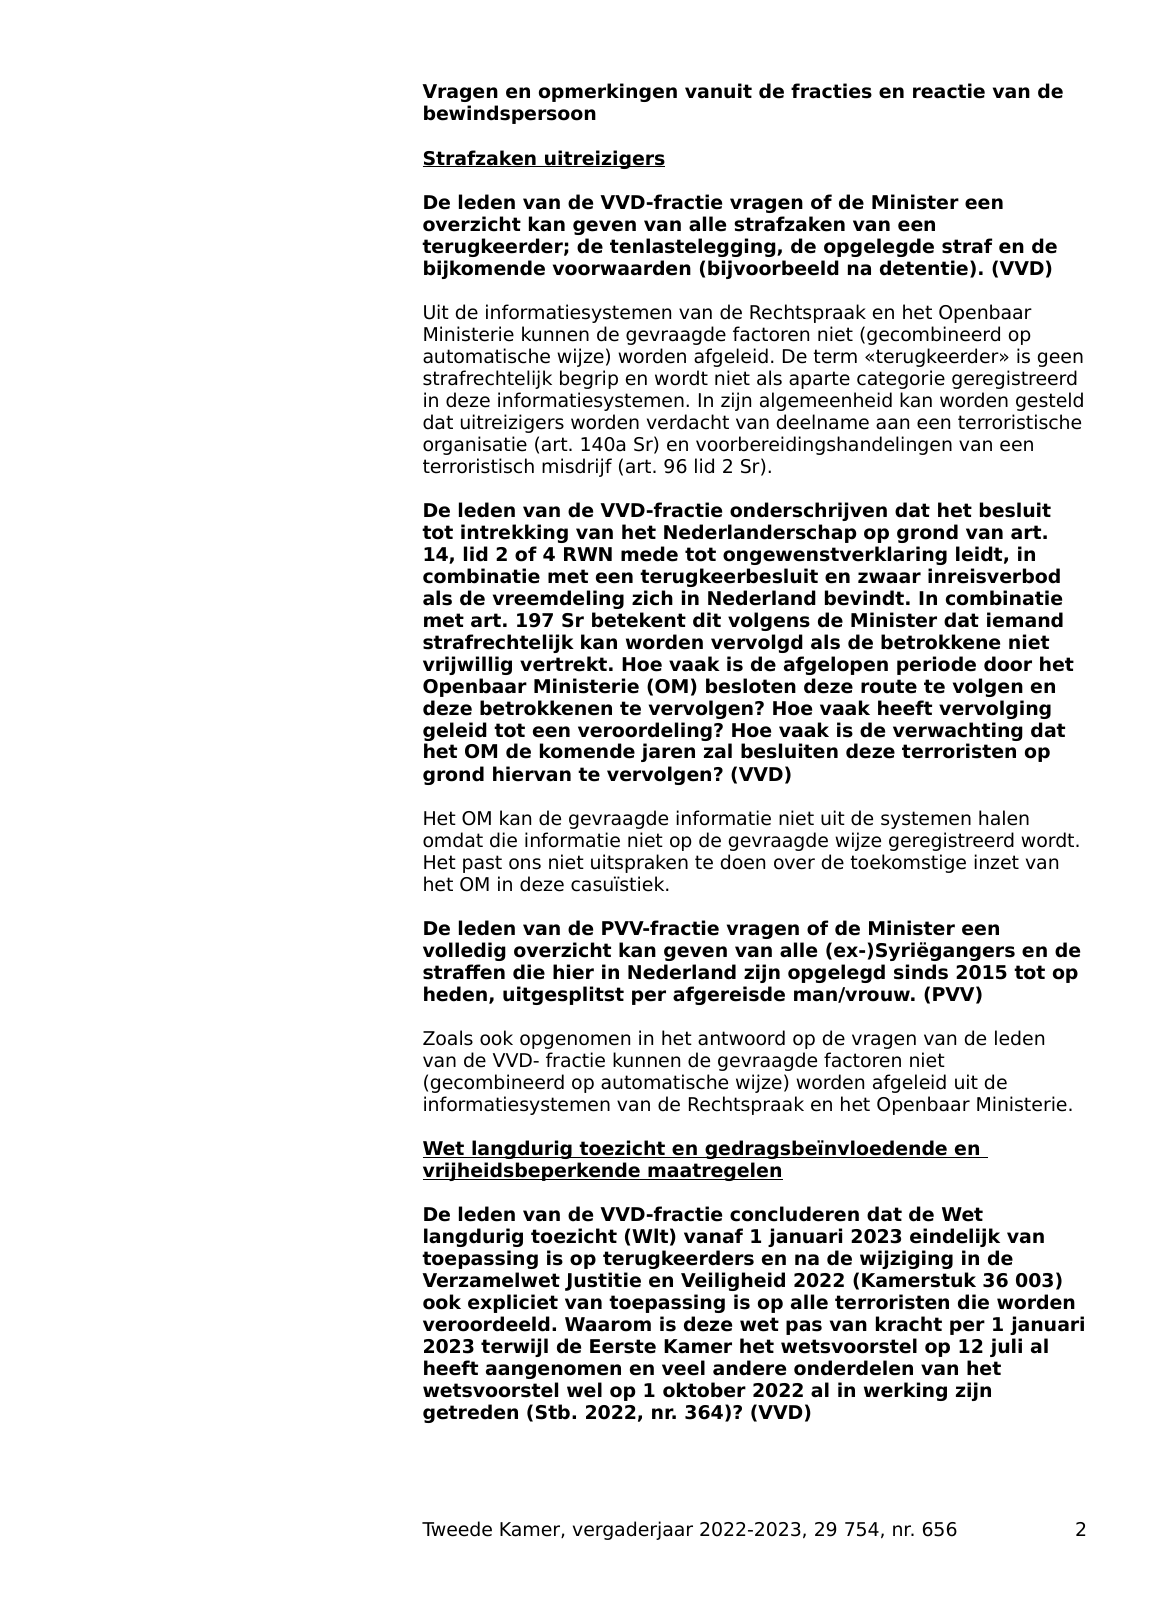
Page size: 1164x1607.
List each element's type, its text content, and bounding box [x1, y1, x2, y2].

subtitle Strafzaken uitreizigers [422, 147, 1087, 169]
subtitle Wet langdurig toezicht en gedragsbeïnvloedende en vrijheidsbeperkende maatregelen [422, 1138, 1087, 1182]
text De leden van de VVD-fractie concluderen dat de Wet langdurig toezicht (Wlt) vanaf 1 januari 2023 eindelijk van toepassing is op terugkeerders en na de wijziging in de Verzamelwet Justitie en Veiligheid 2022 (Kamerstuk 36 003) ook expliciet van toepassing is op alle terroristen die worden veroordeeld. Waarom is deze wet pas van kracht per 1 januari 2023 terwijl de Eerste Kamer het wetsvoorstel op 12 juli al heeft aangenomen en veel andere onderdelen van het wetsvoorstel wel op 1 oktober 2022 al in werking zijn getreden (Stb. 2022, nr. 364)? (VVD) [422, 1204, 1087, 1424]
text Het OM kan de gevraagde informatie niet uit de systemen halen omdat die informatie niet op de gevraagde wijze geregistreerd wordt. Het past ons niet uitspraken te doen over de toekomstige inzet van het OM in deze casuïstiek. [422, 808, 1087, 896]
text De leden van de PVV-fractie vragen of de Minister een volledig overzicht kan geven van alle (ex-)Syriëgangers en de straffen die hier in Nederland zijn opgelegd sinds 2015 tot op heden, uitgesplitst per afgereisde man/vrouw. (PVV) [422, 918, 1087, 1006]
subtitle Vragen en opmerkingen vanuit de fracties en reactie van de bewindspersoon [422, 81, 1087, 125]
text De leden van de VVD-fractie onderschrijven dat het besluit tot intrekking van het Nederlanderschap op grond van art. 14, lid 2 of 4 RWN mede tot ongewenstverklaring leidt, in combinatie met een terugkeerbesluit en zwaar inreisverbod als de vreemdeling zich in Nederland bevindt. In combinatie met art. 197 Sr betekent dit volgens de Minister dat iemand strafrechtelijk kan worden vervolgd als de betrokkene niet vrijwillig vertrekt. Hoe vaak is de afgelopen periode door het Openbaar Ministerie (OM) besloten deze route te volgen en deze betrokkenen te vervolgen? Hoe vaak heeft vervolging geleid tot een veroordeling? Hoe vaak is de verwachting dat het OM de komende jaren zal besluiten deze terroristen op grond hiervan te vervolgen? (VVD) [422, 500, 1087, 785]
text De leden van de VVD-fractie vragen of de Minister een overzicht kan geven van alle strafzaken van een terugkeerder; de tenlastelegging, de opgelegde straf en de bijkomende voorwaarden (bijvoorbeeld na detentie). (VVD) [422, 192, 1087, 279]
text Zoals ook opgenomen in het antwoord op de vragen van de leden van de VVD- fractie kunnen de gevraagde factoren niet (gecombineerd op automatische wijze) worden afgeleid uit de informatiesystemen van de Rechtspraak en het Openbaar Ministerie. [422, 1028, 1087, 1116]
text Uit de informatiesystemen van de Rechtspraak en het Openbaar Ministerie kunnen de gevraagde factoren niet (gecombineerd op automatische wijze) worden afgeleid. De term «terugkeerder» is geen strafrechtelijk begrip en wordt niet als aparte categorie geregistreerd in deze informatiesystemen. In zijn algemeenheid kan worden gesteld dat uitreizigers worden verdacht van deelname aan een terroristische organisatie (art. 140a Sr) en voorbereidingshandelingen van een terroristisch misdrijf (art. 96 lid 2 Sr). [422, 302, 1087, 477]
